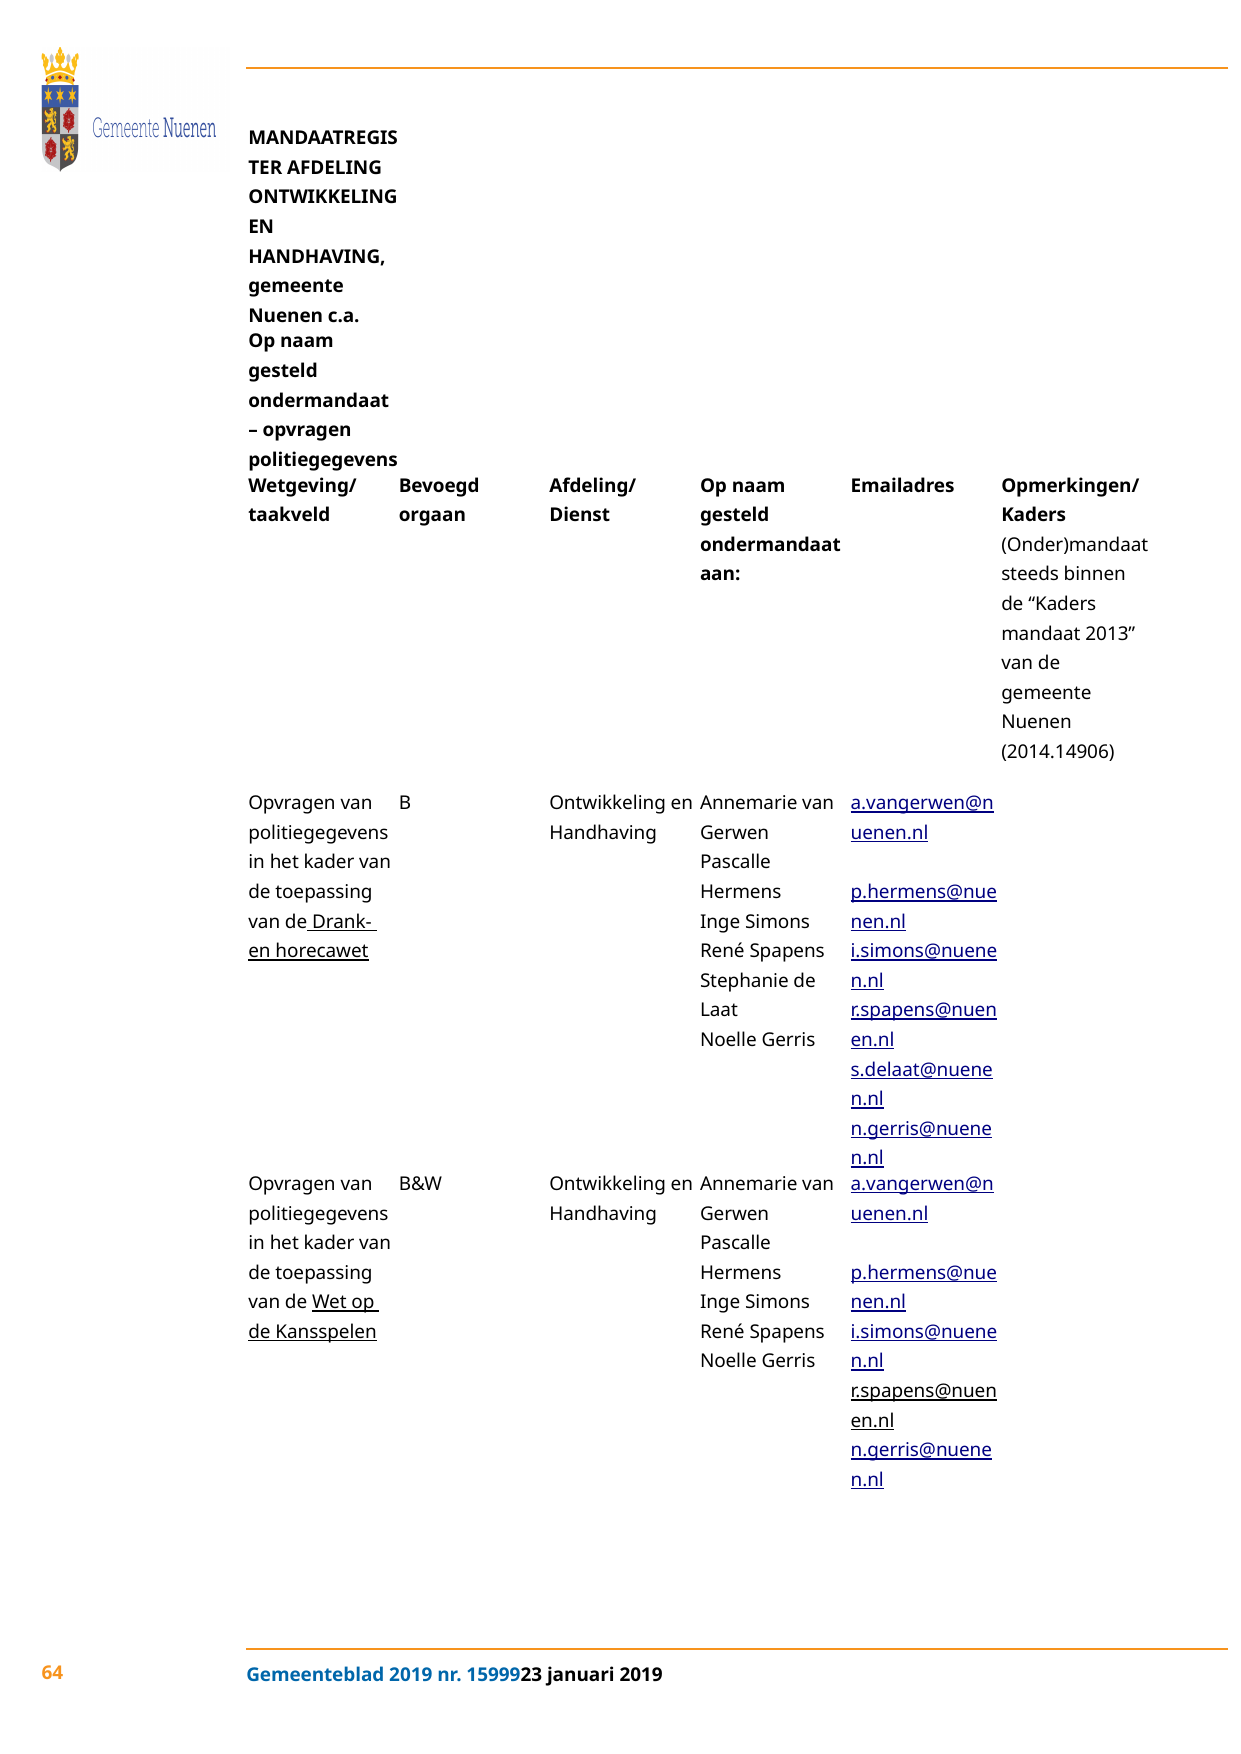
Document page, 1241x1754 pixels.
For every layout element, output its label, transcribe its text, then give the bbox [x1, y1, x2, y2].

table_header B [399, 790, 549, 1170]
table_header [1001, 790, 1152, 1170]
table_header Annemarie van Gerwen Pascalle Hermens Inge Simons René Spapens Stephanie de Laat Noelle Gerris [700, 790, 850, 1170]
table_cell Wetgeving/ taakveld [248, 472, 398, 764]
table_header a.vangerwen@nuenen.nl p.hermens@nuenen.nl i.simons@nuenen.nl r.spapens@nuenen.nl s.delaat@nuenen.nl n.gerris@nuenen.nl [850, 790, 1001, 1170]
table_cell Afdeling/ Dienst [549, 472, 700, 764]
table_cell a.vangerwen@nuenen.nl p.hermens@nuenen.nl i.simons@nuenen.nl r.spapens@nuenen.nl n.gerris@nuenen.nl [850, 1170, 1001, 1492]
table_cell B&W [399, 1170, 549, 1492]
table_header Opvragen van politiegegevens in het kader van de toepassing van de Drank- en horecawet [248, 790, 398, 1170]
table_header Ontwikkeling en Handhaving [549, 790, 700, 1170]
table_cell Op naam gesteld ondermandaat – opvragen politiegegevens [248, 328, 398, 472]
table_cell Ontwikkeling en Handhaving [549, 1170, 700, 1492]
table_cell Annemarie van Gerwen Pascalle Hermens Inge Simons René Spapens Noelle Gerris [700, 1170, 850, 1492]
table_cell Op naam gesteld ondermandaat aan: [700, 472, 850, 764]
table_header MANDAATREGISTER AFDELING ONTWIKKELING EN HANDHAVING, gemeente Nuenen c.a. [248, 125, 398, 328]
picture [41, 47, 231, 172]
table_cell Opmerkingen/ Kaders (Onder)mandaat steeds binnen de “Kaders mandaat 2013” van de gemeente Nuenen (2014.14906) [1001, 472, 1152, 764]
table_cell Emailadres [850, 472, 1001, 764]
table_cell Opvragen van politiegegevens in het kader van de toepassing van de Wet op de Kansspelen [248, 1170, 398, 1492]
table_cell [248, 764, 398, 789]
table_cell Bevoegd orgaan [399, 472, 549, 764]
table_cell [1001, 1170, 1152, 1492]
